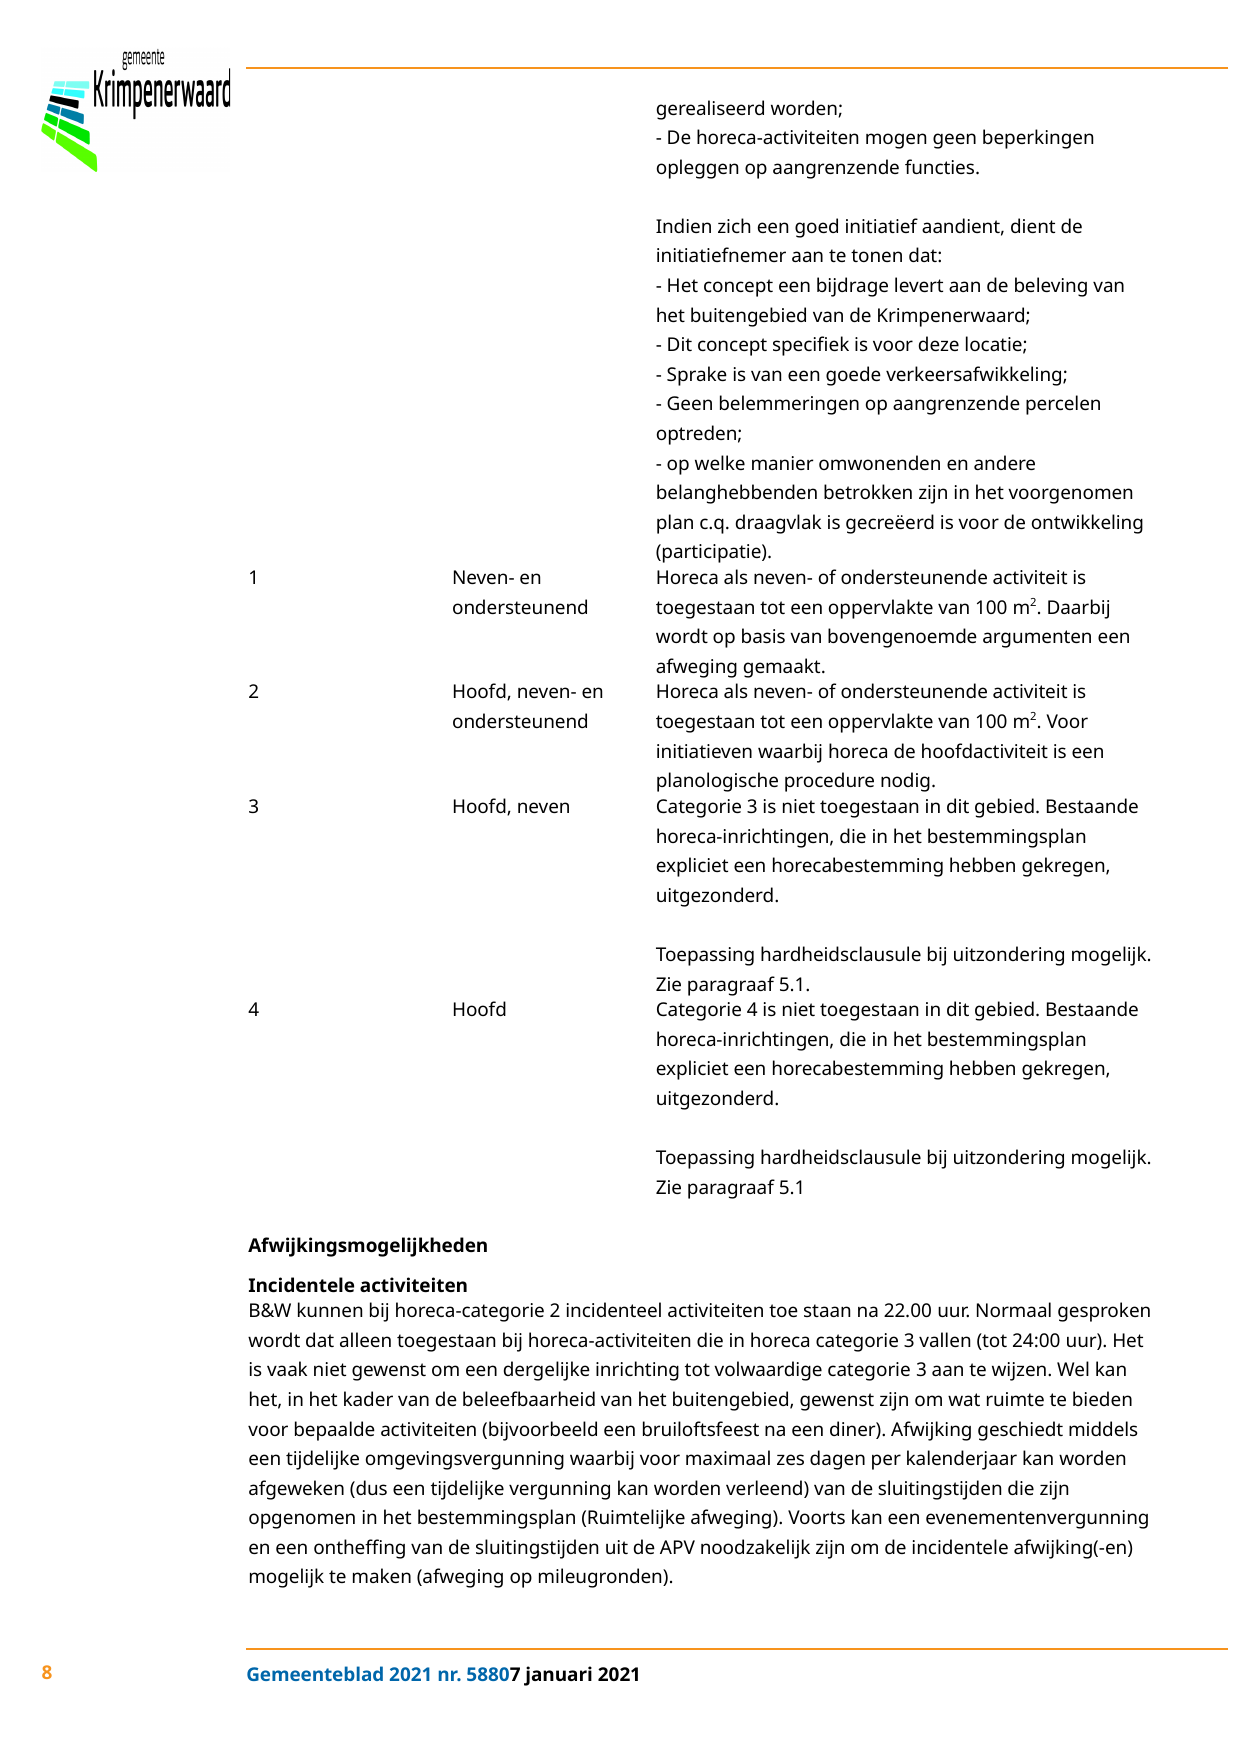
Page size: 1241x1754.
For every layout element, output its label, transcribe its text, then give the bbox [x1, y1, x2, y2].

table_cell Hoofd, neven- en ondersteunend [452, 679, 656, 793]
table_cell [452, 95, 656, 564]
table_cell Categorie 4 is niet toegestaan in dit gebied. Bestaande horeca-inrichtingen, die in het bestemmingsplan expliciet een horecabestemming hebben gekregen, uitgezonderd. Toepassing hardheidsclausule bij uitzondering mogelijk. Zie paragraaf 5.1 [656, 996, 1152, 1200]
table_cell 4 [248, 996, 452, 1200]
table_cell Hoofd, neven [452, 793, 656, 996]
table_cell Hoofd [452, 996, 656, 1200]
table_cell Categorie 3 is niet toegestaan in dit gebied. Bestaande horeca-inrichtingen, die in het bestemmingsplan expliciet een horecabestemming hebben gekregen, uitgezonderd. Toepassing hardheidsclausule bij uitzondering mogelijk. Zie paragraaf 5.1. [656, 793, 1152, 996]
table_cell gerealiseerd worden; - De horeca-activiteiten mogen geen beperkingen opleggen op aangrenzende functies. Indien zich een goed initiatief aandient, dient de initiatiefnemer aan te tonen dat: - Het concept een bijdrage levert aan de beleving van het buitengebied van de Krimpenerwaard; - Dit concept specifiek is voor deze locatie; - Sprake is van een goede verkeersafwikkeling; - Geen belemmeringen op aangrenzende percelen optreden; - op welke manier omwonenden en andere belanghebbenden betrokken zijn in het voorgenomen plan c.q. draagvlak is gecreëerd is voor de ontwikkeling (participatie). [656, 95, 1152, 564]
text B&W kunnen bij horeca-categorie 2 incidenteel activiteiten toe staan na 22.00 uur. Normaal gesproken wordt dat alleen toegestaan bij horeca-activiteiten die in horeca categorie 3 vallen (tot 24:00 uur). Het is vaak niet gewenst om een dergelijke inrichting tot volwaardige categorie 3 aan te wijzen. Wel kan het, in het kader van de beleefbaarheid van het buitengebied, gewenst zijn om wat ruimte te bieden voor bepaalde activiteiten (bijvoorbeeld een bruiloftsfeest na een diner). Afwijking geschiedt middels een tijdelijke omgevingsvergunning waarbij voor maximaal zes dagen per kalenderjaar kan worden afgeweken (dus een tijdelijke vergunning kan worden verleend) van de sluitingstijden die zijn opgenomen in het bestemmingsplan (Ruimtelijke afweging). Voorts kan een evenementenvergunning en een ontheffing van de sluitingstijden uit de APV noodzakelijk zijn om de incidentele afwijking(-en) mogelijk te maken (afweging op mileugronden). [248, 1297, 1152, 1589]
table_cell 1 [248, 564, 452, 679]
table_cell 2 [248, 679, 452, 793]
text Afwijkingsmogelijkheden [248, 1232, 1152, 1258]
picture [41, 47, 231, 172]
table_cell Horeca als neven- of ondersteunende activiteit is toegestaan tot een oppervlakte van 100 m2. Voor initiatieven waarbij horeca de hoofdactiviteit is een planologische procedure nodig. [656, 679, 1152, 793]
table_cell 3 [248, 793, 452, 996]
table_cell Horeca als neven- of ondersteunende activiteit is toegestaan tot een oppervlakte van 100 m2. Daarbij wordt op basis van bovengenoemde argumenten een afweging gemaakt. [656, 564, 1152, 679]
table_cell Neven- en ondersteunend [452, 564, 656, 679]
text Incidentele activiteiten [248, 1272, 1152, 1297]
table_cell [248, 95, 452, 564]
